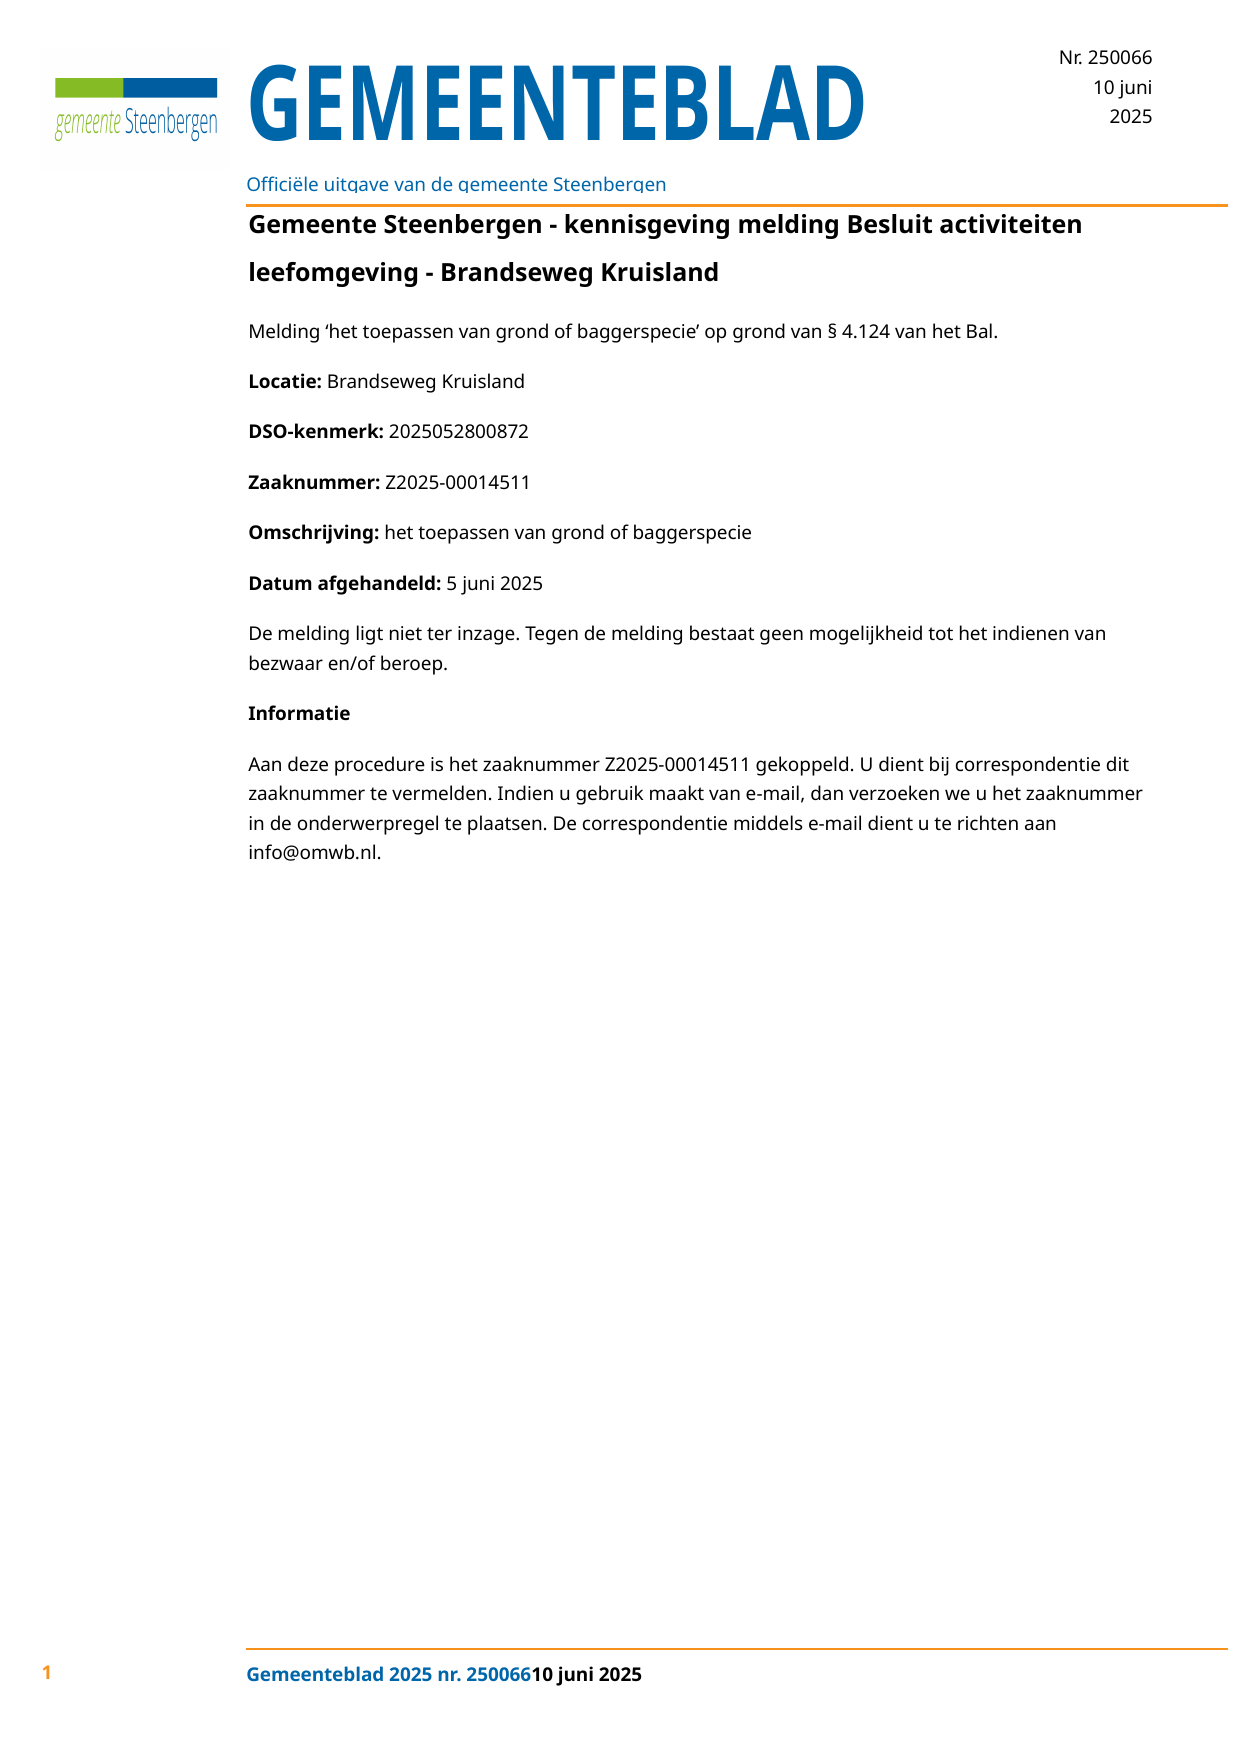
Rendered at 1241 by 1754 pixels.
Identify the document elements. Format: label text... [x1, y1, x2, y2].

text De melding ligt niet ter inzage. Tegen de melding bestaat geen mogelijkheid tot het indienen van bezwaar en/of beroep. [248, 620, 1152, 676]
text Informatie [248, 700, 1152, 726]
text Zaaknummer: Z2025-00014511 [248, 469, 1152, 495]
picture [41, 47, 231, 172]
text Gemeente Steenbergen - kennisgeving melding Besluit activiteiten leefomgeving - Brandseweg Kruisland [248, 207, 1152, 288]
text Locatie: Brandseweg Kruisland [248, 368, 1152, 394]
text Omschrijving: het toepassen van grond of baggerspecie [248, 519, 1152, 545]
text Datum afgehandeld: 5 juni 2025 [248, 570, 1152, 596]
text Melding ‘het toepassen van grond of baggerspecie’ op grond van § 4.124 van het Bal. [248, 318, 1152, 344]
text Aan deze procedure is het zaaknummer Z2025-00014511 gekoppeld. U dient bij correspondentie dit zaaknummer te vermelden. Indien u gebruik maakt van e-mail, dan verzoeken we u het zaaknummer in de onderwerpregel te plaatsen. De correspondentie middels e-mail dient u te richten aan info@omwb.nl. [248, 751, 1152, 865]
text DSO-kenmerk: 2025052800872 [248, 419, 1152, 444]
